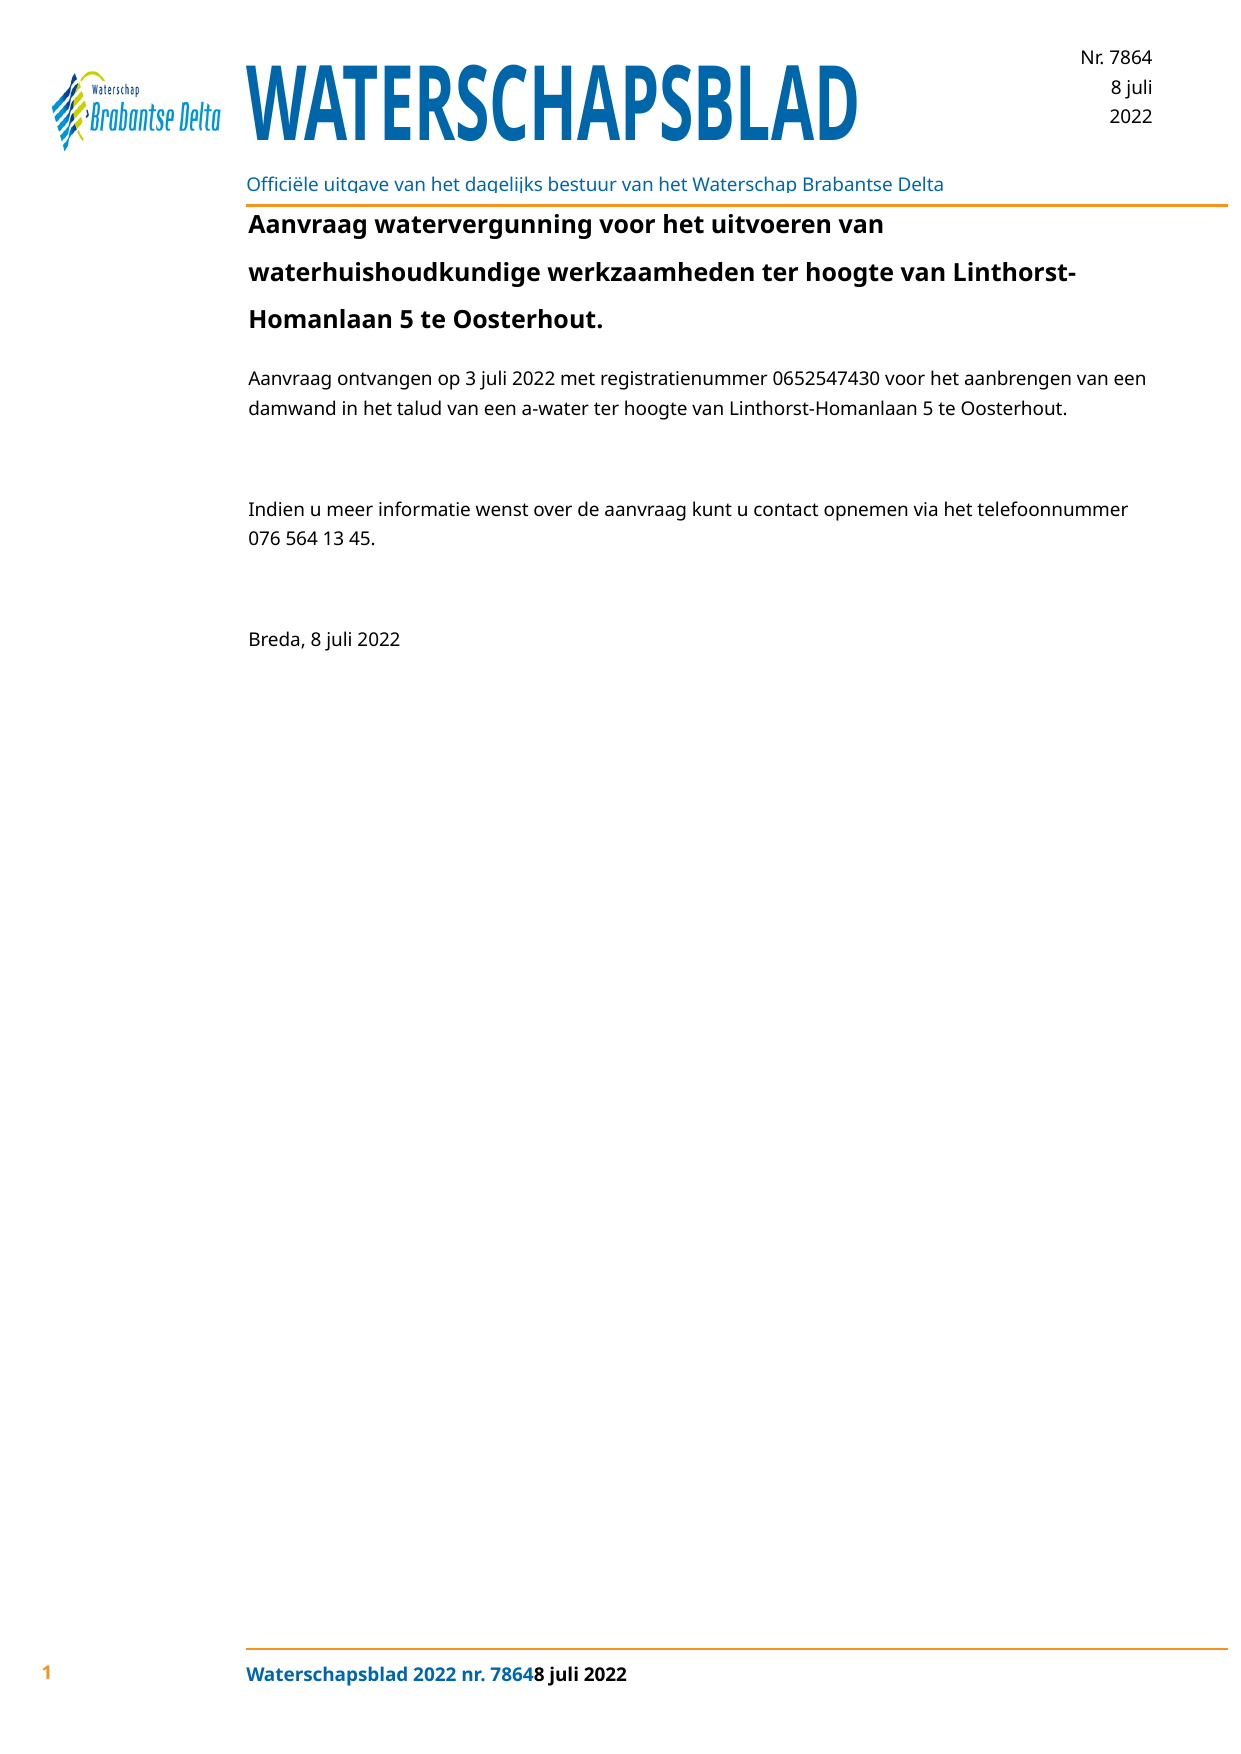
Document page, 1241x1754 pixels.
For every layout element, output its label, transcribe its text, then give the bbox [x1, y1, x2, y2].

text Indien u meer informatie wenst over de aanvraag kunt u contact opnemen via het telefoonnummer 076 564 13 45. [248, 496, 1152, 551]
text Aanvraag ontvangen op 3 juli 2022 met registratienummer 0652547430 voor het aanbrengen van een damwand in het talud van een a-water ter hoogte van Linthorst-Homanlaan 5 te Oosterhout. [248, 366, 1152, 421]
text Breda, 8 juli 2022 [248, 626, 1152, 652]
picture [41, 47, 231, 172]
text Aanvraag watervergunning voor het uitvoeren van waterhuishoudkundige werkzaamheden ter hoogte van Linthorst-Homanlaan 5 te Oosterhout. [248, 207, 1152, 336]
